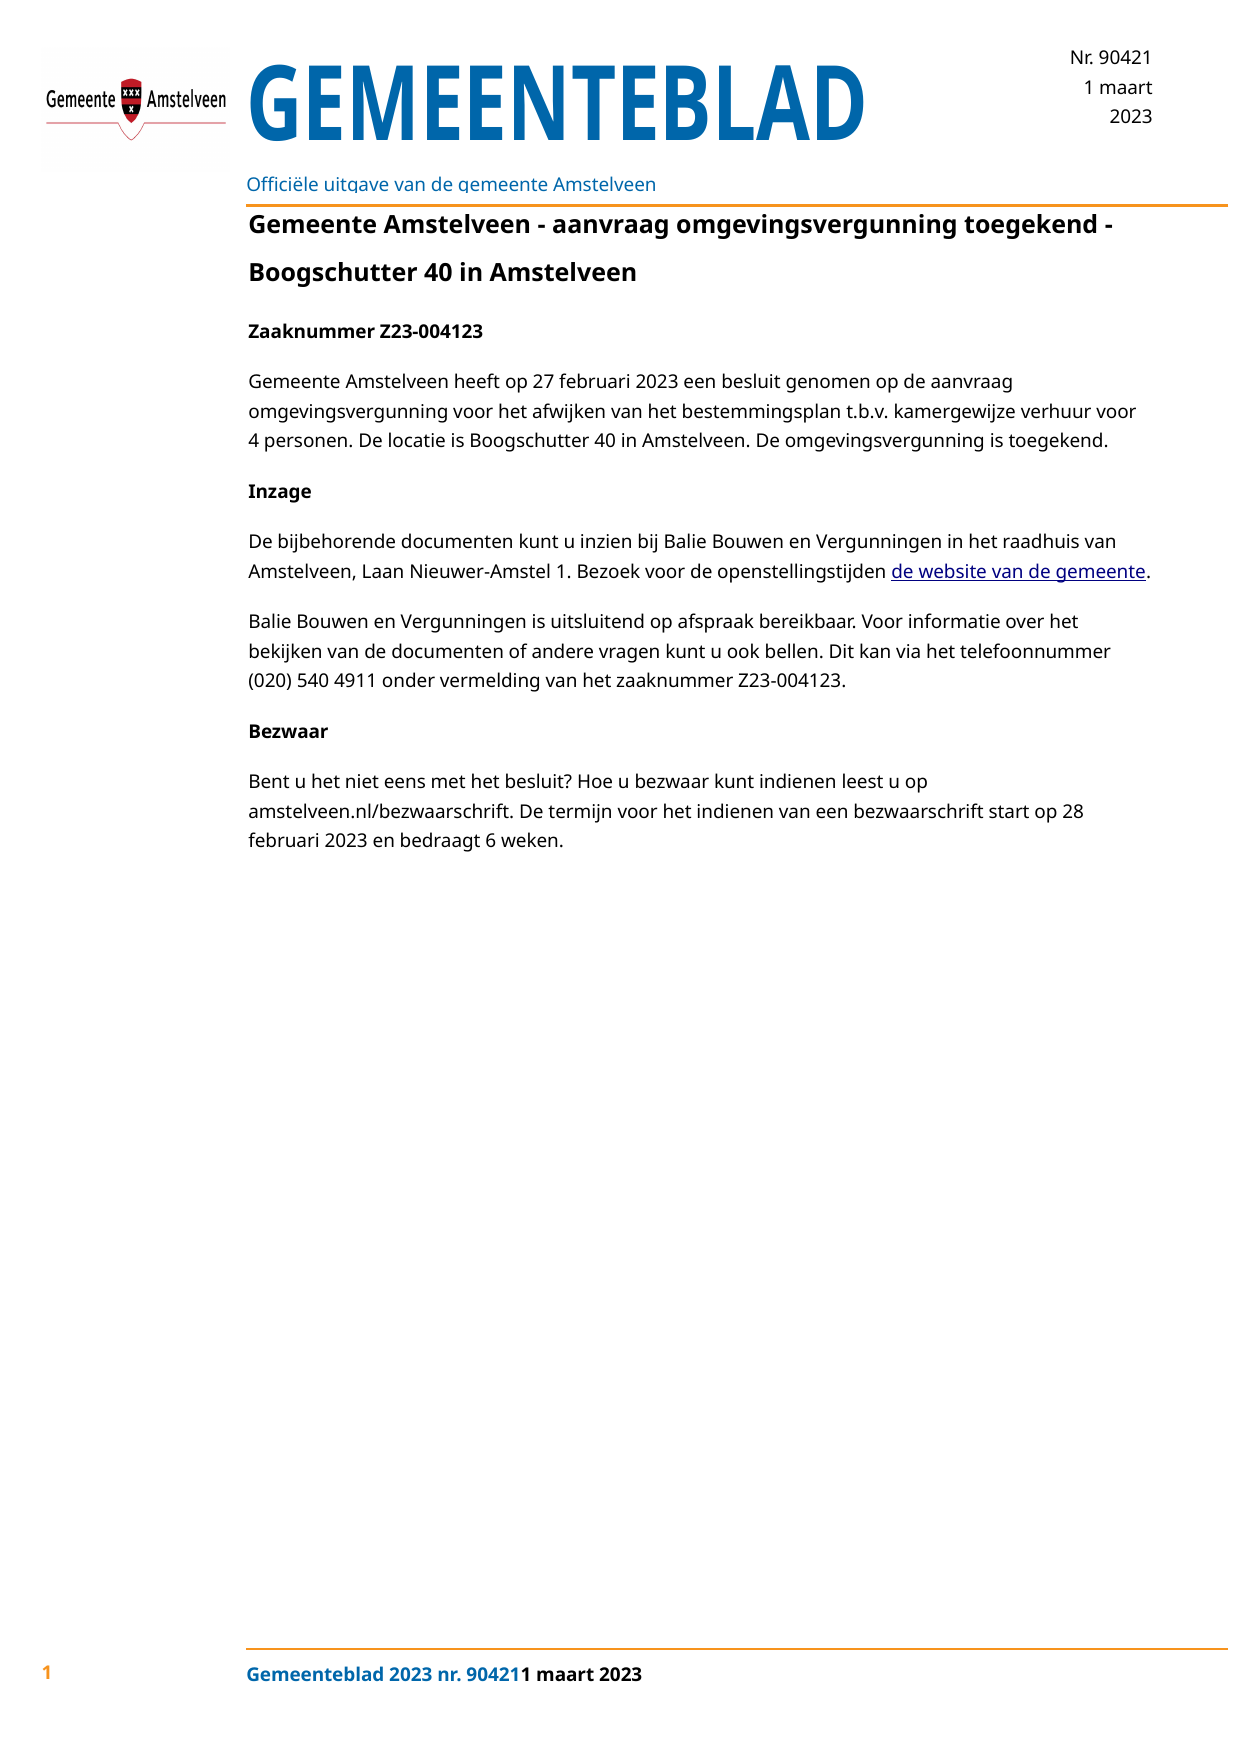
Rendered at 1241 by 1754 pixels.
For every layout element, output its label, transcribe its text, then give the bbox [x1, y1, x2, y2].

text Inzage [248, 478, 1152, 504]
text Gemeente Amstelveen heeft op 27 februari 2023 een besluit genomen op de aanvraag omgevingsvergunning voor het afwijken van het bestemmingsplan t.b.v. kamergewijze verhuur voor 4 personen. De locatie is Boogschutter 40 in Amstelveen. De omgevingsvergunning is toegekend. [248, 368, 1152, 453]
text Gemeente Amstelveen - aanvraag omgevingsvergunning toegekend - Boogschutter 40 in Amstelveen [248, 207, 1152, 288]
text Bent u het niet eens met het besluit? Hoe u bezwaar kunt indienen leest u op amstelveen.nl/bezwaarschrift. De termijn voor het indienen van een bezwaarschrift start op 28 februari 2023 en bedraagt 6 weken. [248, 768, 1152, 853]
text Bezwaar [248, 718, 1152, 744]
text De bijbehorende documenten kunt u inzien bij Balie Bouwen en Vergunningen in het raadhuis van Amstelveen, Laan Nieuwer-Amstel 1. Bezoek voor de openstellingstijden de website van de gemeente. [248, 528, 1152, 584]
text Zaaknummer Z23-004123 [248, 318, 1152, 344]
picture [41, 47, 231, 172]
text Balie Bouwen en Vergunningen is uitsluitend op afspraak bereikbaar. Voor informatie over het bekijken van de documenten of andere vragen kunt u ook bellen. Dit kan via het telefoonnummer (020) 540 4911 onder vermelding van het zaaknummer Z23-004123. [248, 608, 1152, 693]
